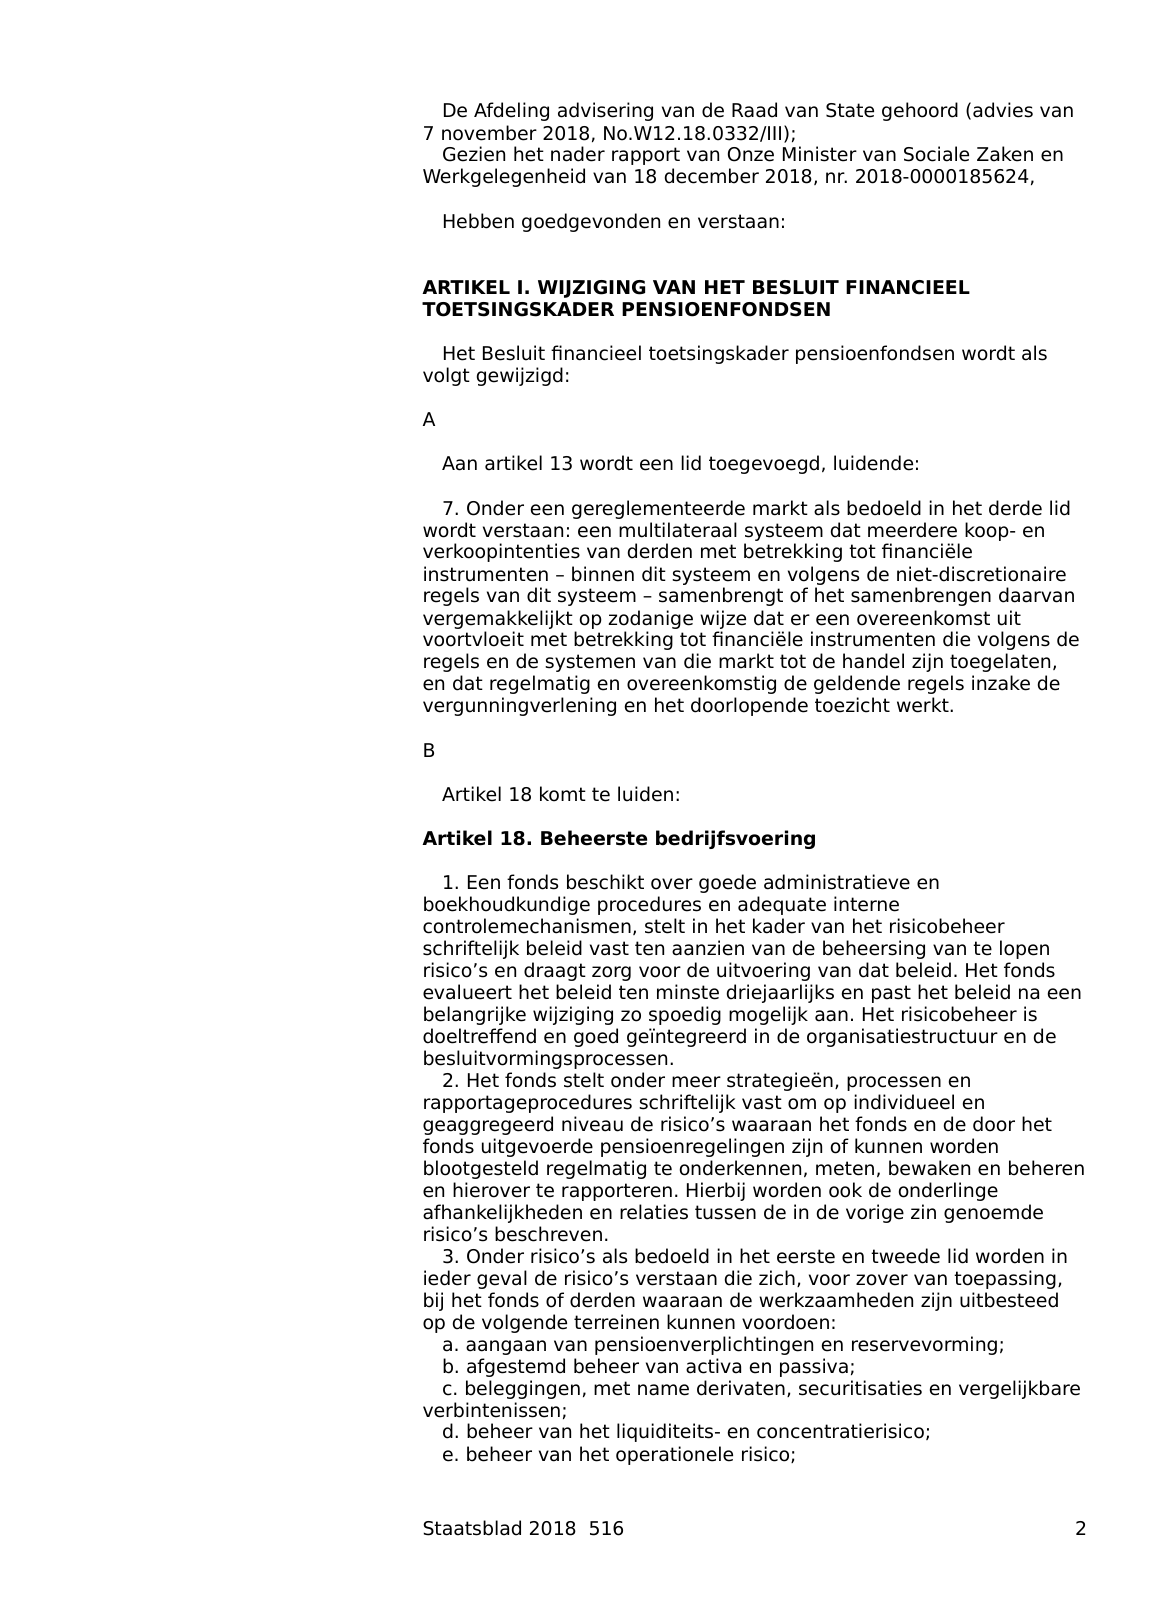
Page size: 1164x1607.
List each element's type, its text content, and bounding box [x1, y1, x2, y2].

text B [422, 739, 1087, 761]
text d. beheer van het liquiditeits- en concentratierisico; [422, 1421, 1087, 1443]
text a. aangaan van pensioenverplichtingen en reservevorming; [422, 1333, 1087, 1356]
subtitle Artikel 18. Beheerste bedrijfsvoering [422, 828, 1087, 850]
subtitle ARTIKEL I. WIJZIGING VAN HET BESLUIT FINANCIEEL TOETSINGSKADER PENSIOENFONDSEN [422, 277, 1087, 321]
text Artikel 18 komt te luiden: [422, 784, 1087, 806]
text b. afgestemd beheer van activa en passiva; [422, 1356, 1087, 1377]
text 7. Onder een gereglementeerde markt als bedoeld in het derde lid wordt verstaan: een multilateraal systeem dat meerdere koop- en verkoopintenties van derden met betrekking tot financiële instrumenten – binnen dit systeem en volgens de niet-discretionaire regels van dit systeem – samenbrengt of het samenbrengen daarvan vergemakkelijkt op zodanige wijze dat er een overeenkomst uit voortvloeit met betrekking tot financiële instrumenten die volgens de regels en de systemen van die markt tot de handel zijn toegelaten, en dat regelmatig en overeenkomstig de geldende regels inzake de vergunningverlening en het doorlopende toezicht werkt. [422, 497, 1087, 717]
text De Afdeling advisering van de Raad van State gehoord (advies van 7 november 2018, No.W12.18.0332/III); [422, 100, 1087, 144]
text 3. Onder risico’s als bedoeld in het eerste en tweede lid worden in ieder geval de risico’s verstaan die zich, voor zover van toepassing, bij het fonds of derden waaraan de werkzaamheden zijn uitbesteed op de volgende terreinen kunnen voordoen: [422, 1246, 1087, 1333]
text e. beheer van het operationele risico; [422, 1443, 1087, 1465]
text A [422, 409, 1087, 431]
text Aan artikel 13 wordt een lid toegevoegd, luidende: [422, 453, 1087, 475]
text Gezien het nader rapport van Onze Minister van Sociale Zaken en Werkgelegenheid van 18 december 2018, nr. 2018-0000185624, [422, 144, 1087, 188]
text Het Besluit financieel toetsingskader pensioenfondsen wordt als volgt gewijzigd: [422, 343, 1087, 387]
text Hebben goedgevonden en verstaan: [422, 211, 1087, 232]
text 1. Een fonds beschikt over goede administratieve en boekhoudkundige procedures en adequate interne controlemechanismen, stelt in het kader van het risicobeheer schriftelijk beleid vast ten aanzien van de beheersing van te lopen risico’s en draagt zorg voor de uitvoering van dat beleid. Het fonds evalueert het beleid ten minste driejaarlijks en past het beleid na een belangrijke wijziging zo spoedig mogelijk aan. Het risicobeheer is doeltreffend en goed geïntegreerd in de organisatiestructuur en de besluitvormingsprocessen. [422, 872, 1087, 1070]
text c. beleggingen, met name derivaten, securitisaties en vergelijkbare verbintenissen; [422, 1377, 1087, 1421]
text 2. Het fonds stelt onder meer strategieën, processen en rapportageprocedures schriftelijk vast om op individueel en geaggregeerd niveau de risico’s waaraan het fonds en de door het fonds uitgevoerde pensioenregelingen zijn of kunnen worden blootgesteld regelmatig te onderkennen, meten, bewaken en beheren en hierover te rapporteren. Hierbij worden ook de onderlinge afhankelijkheden en relaties tussen de in de vorige zin genoemde risico’s beschreven. [422, 1070, 1087, 1246]
